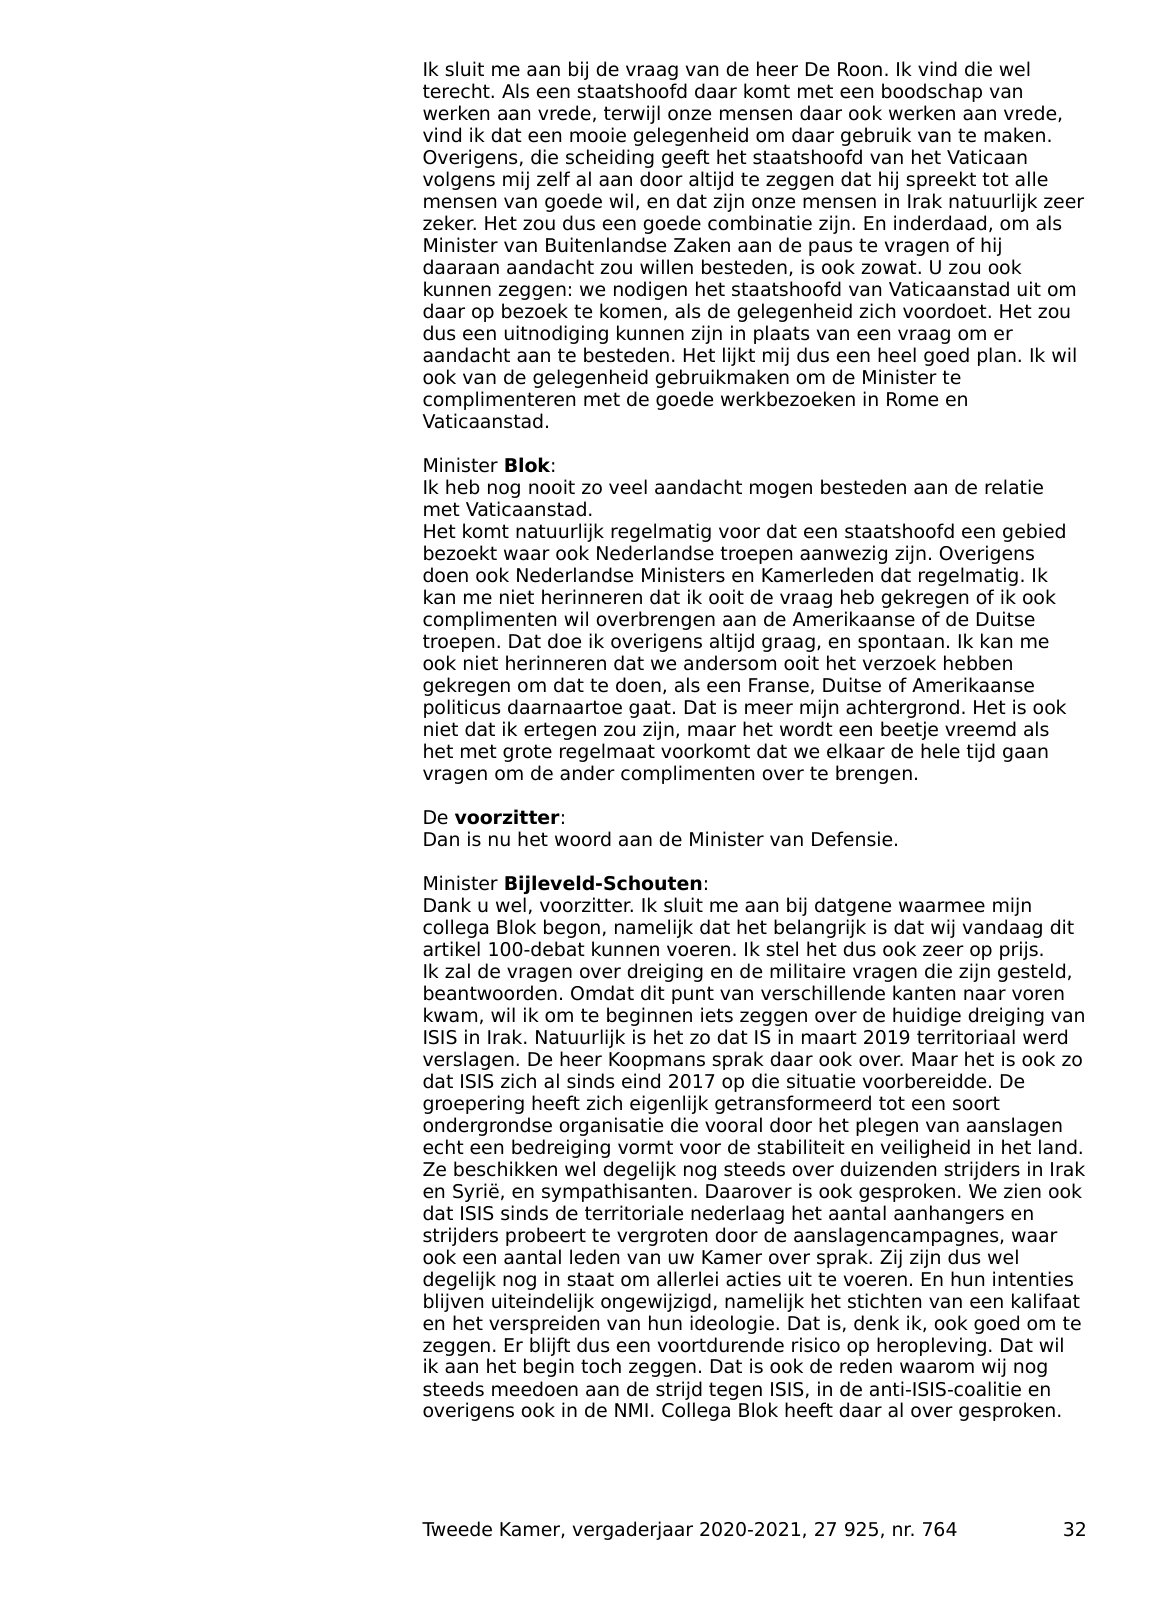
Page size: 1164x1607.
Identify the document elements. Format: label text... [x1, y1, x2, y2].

text Minister Bijleveld-Schouten: [422, 873, 1087, 895]
text Dan is nu het woord aan de Minister van Defensie. [422, 829, 1087, 851]
text Ik heb nog nooit zo veel aandacht mogen besteden aan de relatie met Vaticaanstad. [422, 477, 1087, 521]
text Minister Blok: [422, 455, 1087, 477]
text Het komt natuurlijk regelmatig voor dat een staatshoofd een gebied bezoekt waar ook Nederlandse troepen aanwezig zijn. Overigens doen ook Nederlandse Ministers en Kamerleden dat regelmatig. Ik kan me niet herinneren dat ik ooit de vraag heb gekregen of ik ook complimenten wil overbrengen aan de Amerikaanse of de Duitse troepen. Dat doe ik overigens altijd graag, en spontaan. Ik kan me ook niet herinneren dat we andersom ooit het verzoek hebben gekregen om dat te doen, als een Franse, Duitse of Amerikaanse politicus daarnaartoe gaat. Dat is meer mijn achtergrond. Het is ook niet dat ik ertegen zou zijn, maar het wordt een beetje vreemd als het met grote regelmaat voorkomt dat we elkaar de hele tijd gaan vragen om de ander complimenten over te brengen. [422, 521, 1087, 784]
text Ik zal de vragen over dreiging en de militaire vragen die zijn gesteld, beantwoorden. Omdat dit punt van verschillende kanten naar voren kwam, wil ik om te beginnen iets zeggen over de huidige dreiging van ISIS in Irak. Natuurlijk is het zo dat IS in maart 2019 territoriaal werd verslagen. De heer Koopmans sprak daar ook over. Maar het is ook zo dat ISIS zich al sinds eind 2017 op die situatie voorbereidde. De groepering heeft zich eigenlijk getransformeerd tot een soort ondergrondse organisatie die vooral door het plegen van aanslagen echt een bedreiging vormt voor de stabiliteit en veiligheid in het land. Ze beschikken wel degelijk nog steeds over duizenden strijders in Irak en Syrië, en sympathisanten. Daarover is ook gesproken. We zien ook dat ISIS sinds de territoriale nederlaag het aantal aanhangers en strijders probeert te vergroten door de aanslagencampagnes, waar ook een aantal leden van uw Kamer over sprak. Zij zijn dus wel degelijk nog in staat om allerlei acties uit te voeren. En hun intenties blijven uiteindelijk ongewijzigd, namelijk het stichten van een kalifaat en het verspreiden van hun ideologie. Dat is, denk ik, ook goed om te zeggen. Er blijft dus een voortdurende risico op heropleving. Dat wil ik aan het begin toch zeggen. Dat is ook de reden waarom wij nog steeds meedoen aan de strijd tegen ISIS, in de anti-ISIS-coalitie en overigens ook in de NMI. Collega Blok heeft daar al over gesproken. [422, 961, 1087, 1422]
text Dank u wel, voorzitter. Ik sluit me aan bij datgene waarmee mijn collega Blok begon, namelijk dat het belangrijk is dat wij vandaag dit artikel 100-debat kunnen voeren. Ik stel het dus ook zeer op prijs. [422, 895, 1087, 961]
text De voorzitter: [422, 807, 1087, 829]
text Ik sluit me aan bij de vraag van de heer De Roon. Ik vind die wel terecht. Als een staatshoofd daar komt met een boodschap van werken aan vrede, terwijl onze mensen daar ook werken aan vrede, vind ik dat een mooie gelegenheid om daar gebruik van te maken. Overigens, die scheiding geeft het staatshoofd van het Vaticaan volgens mij zelf al aan door altijd te zeggen dat hij spreekt tot alle mensen van goede wil, en dat zijn onze mensen in Irak natuurlijk zeer zeker. Het zou dus een goede combinatie zijn. En inderdaad, om als Minister van Buitenlandse Zaken aan de paus te vragen of hij daaraan aandacht zou willen besteden, is ook zowat. U zou ook kunnen zeggen: we nodigen het staatshoofd van Vaticaanstad uit om daar op bezoek te komen, als de gelegenheid zich voordoet. Het zou dus een uitnodiging kunnen zijn in plaats van een vraag om er aandacht aan te besteden. Het lijkt mij dus een heel goed plan. Ik wil ook van de gelegenheid gebruikmaken om de Minister te complimenteren met de goede werkbezoeken in Rome en Vaticaanstad. [422, 59, 1087, 433]
